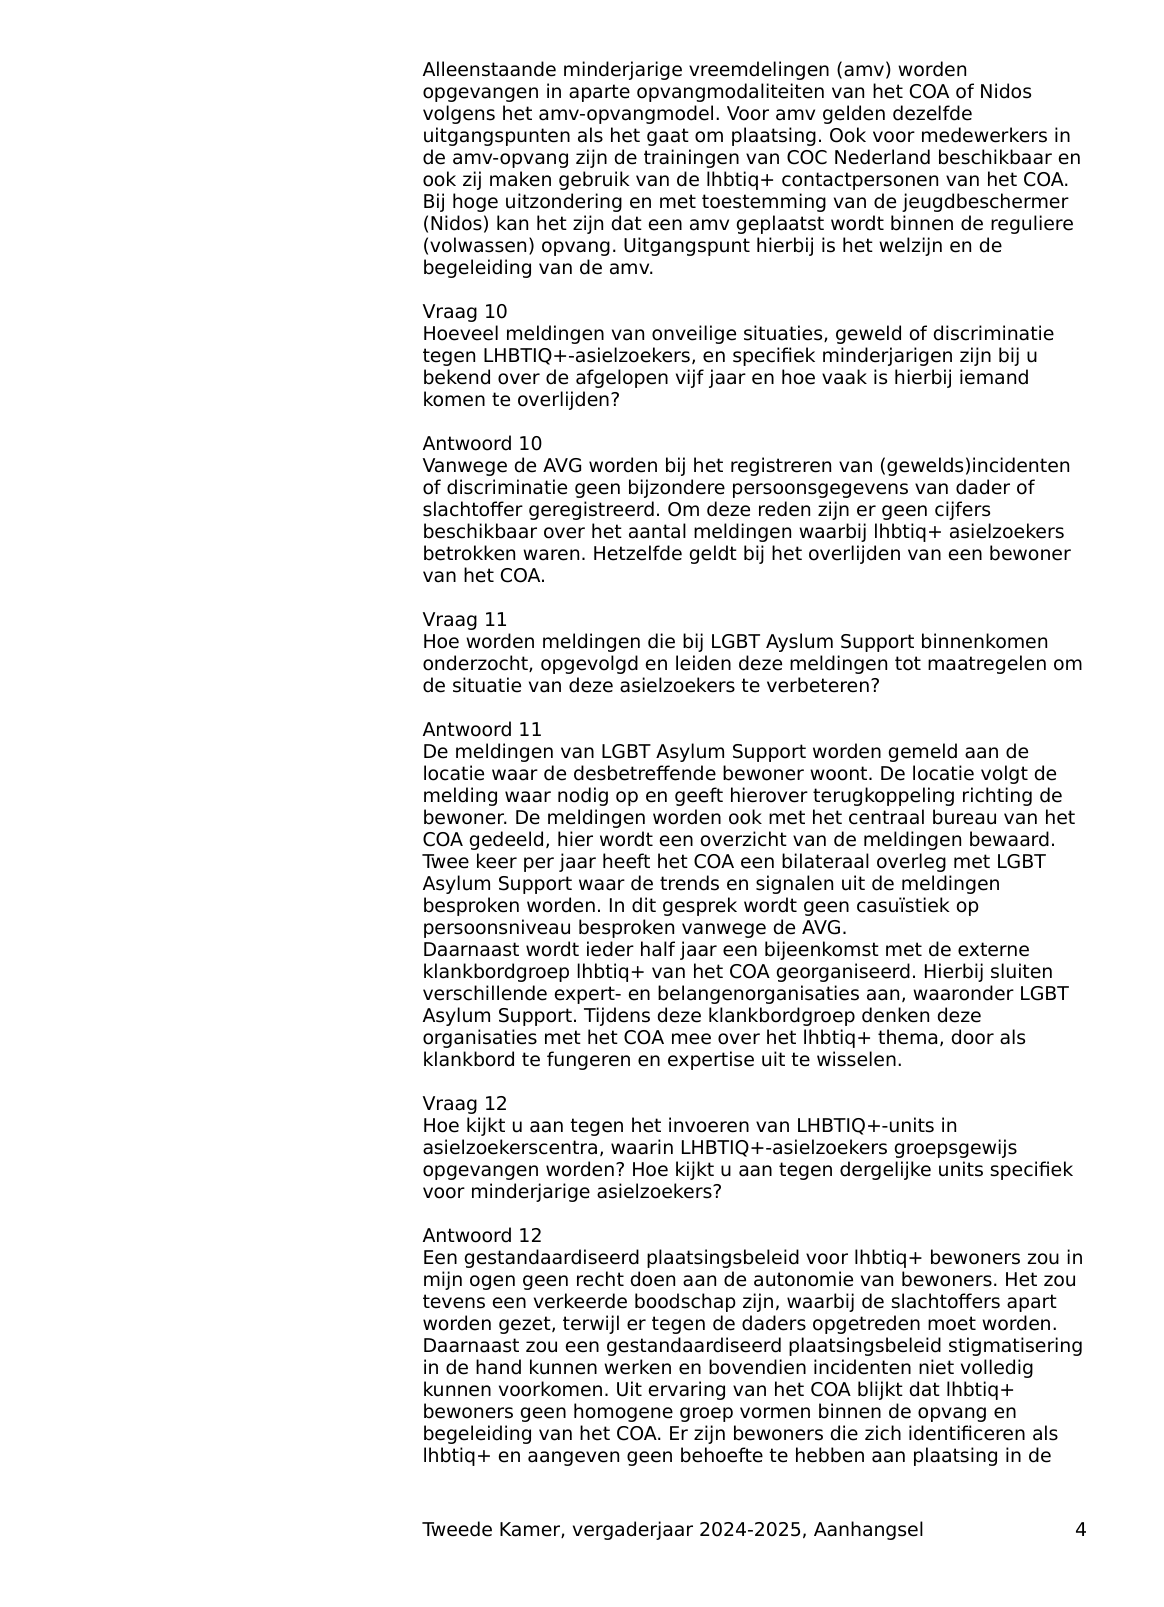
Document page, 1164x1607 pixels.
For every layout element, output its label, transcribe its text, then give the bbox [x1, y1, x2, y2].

text Twee keer per jaar heeft het COA een bilateraal overleg met LGBT Asylum Support waar de trends en signalen uit de meldingen besproken worden. In dit gesprek wordt geen casuïstiek op persoonsniveau besproken vanwege de AVG. [422, 851, 1087, 939]
text Antwoord 11 [422, 719, 1087, 741]
text Vraag 10 [422, 301, 1087, 323]
text Een gestandaardiseerd plaatsingsbeleid voor lhbtiq+ bewoners zou in mijn ogen geen recht doen aan de autonomie van bewoners. Het zou tevens een verkeerde boodschap zijn, waarbij de slachtoffers apart worden gezet, terwijl er tegen de daders opgetreden moet worden. Daarnaast zou een gestandaardiseerd plaatsingsbeleid stigmatisering in de hand kunnen werken en bovendien incidenten niet volledig kunnen voorkomen. Uit ervaring van het COA blijkt dat lhbtiq+ bewoners geen homogene groep vormen binnen de opvang en begeleiding van het COA. Er zijn bewoners die zich identificeren als lhbtiq+ en aangeven geen behoefte te hebben aan plaatsing in de [422, 1247, 1087, 1467]
text Hoe kijkt u aan tegen het invoeren van LHBTIQ+-units in asielzoekerscentra, waarin LHBTIQ+-asielzoekers groepsgewijs opgevangen worden? Hoe kijkt u aan tegen dergelijke units specifiek voor minderjarige asielzoekers? [422, 1115, 1087, 1203]
text Alleenstaande minderjarige vreemdelingen (amv) worden opgevangen in aparte opvangmodaliteiten van het COA of Nidos volgens het amv-opvangmodel. Voor amv gelden dezelfde uitgangspunten als het gaat om plaatsing. Ook voor medewerkers in de amv-opvang zijn de trainingen van COC Nederland beschikbaar en ook zij maken gebruik van de lhbtiq+ contactpersonen van het COA. Bij hoge uitzondering en met toestemming van de jeugdbeschermer (Nidos) kan het zijn dat een amv geplaatst wordt binnen de reguliere (volwassen) opvang. Uitgangspunt hierbij is het welzijn en de begeleiding van de amv. [422, 59, 1087, 279]
text Antwoord 10 [422, 433, 1087, 455]
text Antwoord 12 [422, 1225, 1087, 1247]
text Hoe worden meldingen die bij LGBT Ayslum Support binnenkomen onderzocht, opgevolgd en leiden deze meldingen tot maatregelen om de situatie van deze asielzoekers te verbeteren? [422, 631, 1087, 697]
text Vraag 12 [422, 1093, 1087, 1115]
text Daarnaast wordt ieder half jaar een bijeenkomst met de externe klankbordgroep lhbtiq+ van het COA georganiseerd. Hierbij sluiten verschillende expert- en belangenorganisaties aan, waaronder LGBT Asylum Support. Tijdens deze klankbordgroep denken deze organisaties met het COA mee over het lhbtiq+ thema, door als klankbord te fungeren en expertise uit te wisselen. [422, 939, 1087, 1071]
text Hoeveel meldingen van onveilige situaties, geweld of discriminatie tegen LHBTIQ+-asielzoekers, en specifiek minderjarigen zijn bij u bekend over de afgelopen vijf jaar en hoe vaak is hierbij iemand komen te overlijden? [422, 323, 1087, 411]
text De meldingen van LGBT Asylum Support worden gemeld aan de locatie waar de desbetreffende bewoner woont. De locatie volgt de melding waar nodig op en geeft hierover terugkoppeling richting de bewoner. De meldingen worden ook met het centraal bureau van het COA gedeeld, hier wordt een overzicht van de meldingen bewaard. [422, 741, 1087, 851]
text Vraag 11 [422, 609, 1087, 631]
text Vanwege de AVG worden bij het registreren van (gewelds)incidenten of discriminatie geen bijzondere persoonsgegevens van dader of slachtoffer geregistreerd. Om deze reden zijn er geen cijfers beschikbaar over het aantal meldingen waarbij lhbtiq+ asielzoekers betrokken waren. Hetzelfde geldt bij het overlijden van een bewoner van het COA. [422, 455, 1087, 587]
